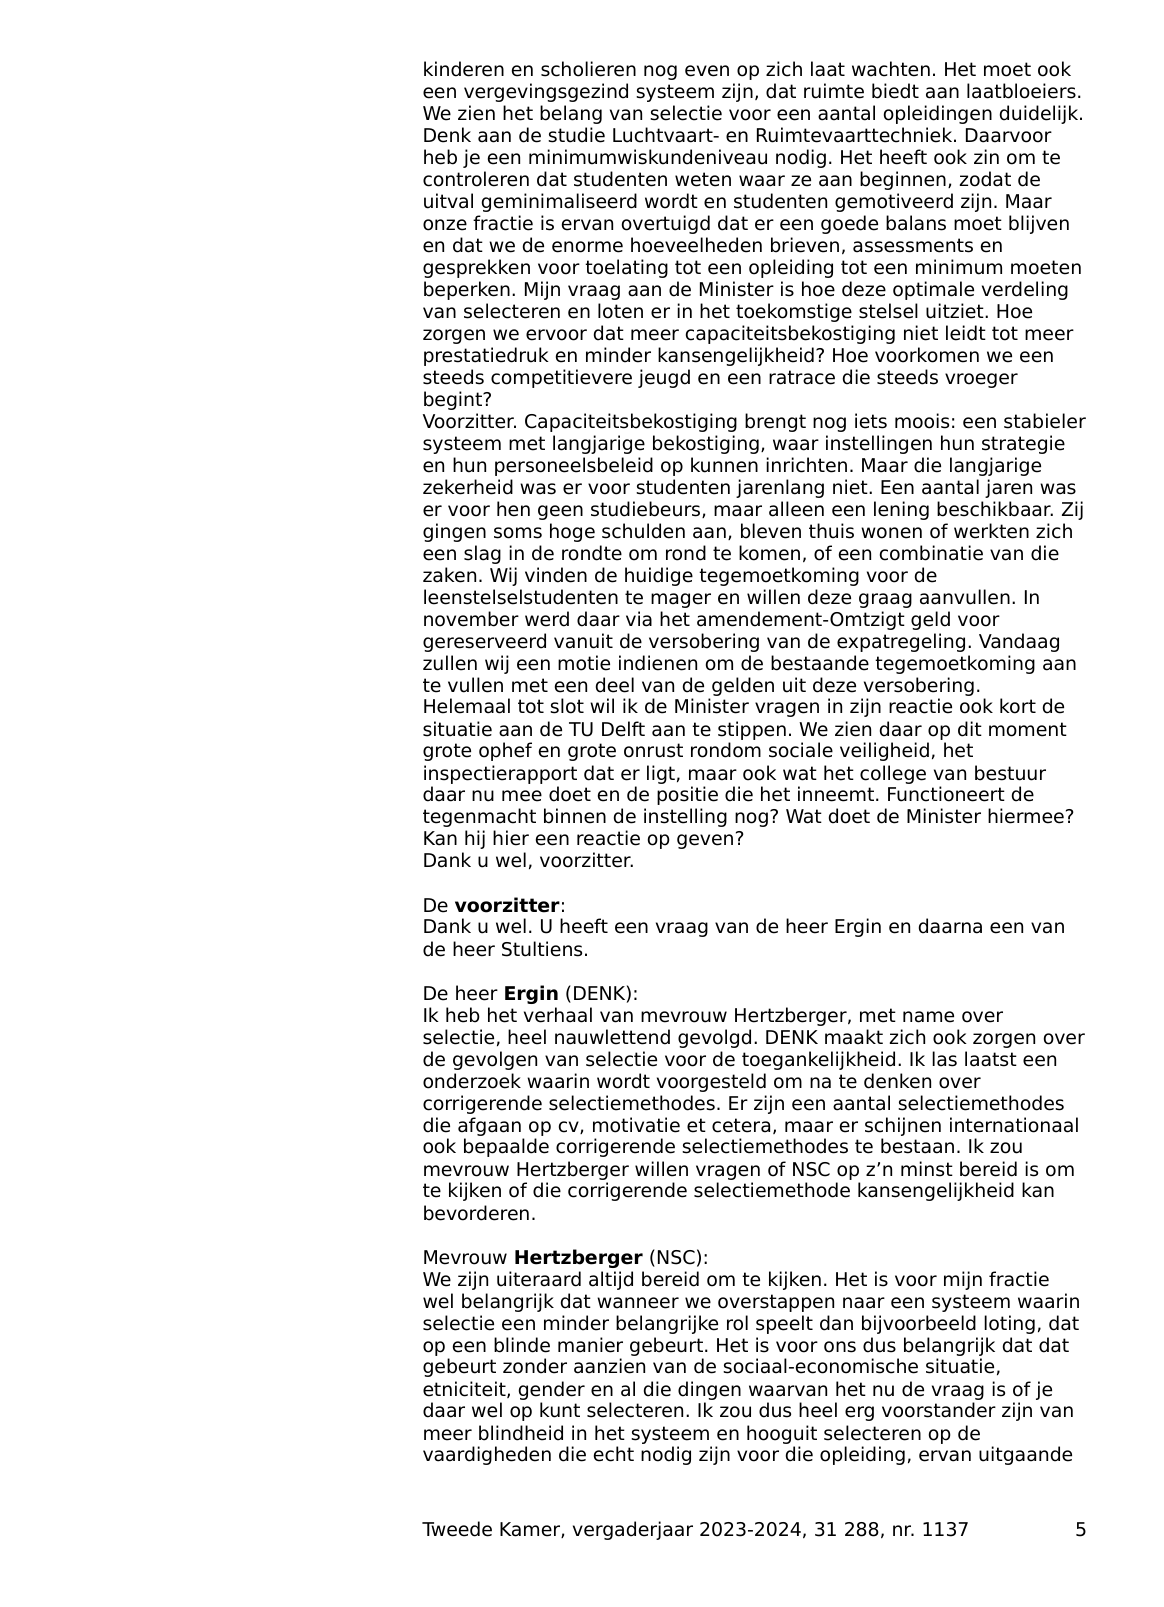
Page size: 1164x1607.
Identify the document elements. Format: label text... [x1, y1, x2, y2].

text Mevrouw Hertzberger (NSC): [422, 1247, 1087, 1268]
text Voorzitter. Capaciteitsbekostiging brengt nog iets moois: een stabieler systeem met langjarige bekostiging, waar instellingen hun strategie en hun personeelsbeleid op kunnen inrichten. Maar die langjarige zekerheid was er voor studenten jarenlang niet. Een aantal jaren was er voor hen geen studiebeurs, maar alleen een lening beschikbaar. Zij gingen soms hoge schulden aan, bleven thuis wonen of werkten zich een slag in de rondte om rond te komen, of een combinatie van die zaken. Wij vinden de huidige tegemoetkoming voor de leenstelselstudenten te mager en willen deze graag aanvullen. In november werd daar via het amendement-Omtzigt geld voor gereserveerd vanuit de versobering van de expatregeling. Vandaag zullen wij een motie indienen om de bestaande tegemoetkoming aan te vullen met een deel van de gelden uit deze versobering. [422, 411, 1087, 696]
text We zijn uiteraard altijd bereid om te kijken. Het is voor mijn fractie wel belangrijk dat wanneer we overstappen naar een systeem waarin selectie een minder belangrijke rol speelt dan bijvoorbeeld loting, dat op een blinde manier gebeurt. Het is voor ons dus belangrijk dat dat gebeurt zonder aanzien van de sociaal-economische situatie, etniciteit, gender en al die dingen waarvan het nu de vraag is of je daar wel op kunt selecteren. Ik zou dus heel erg voorstander zijn van meer blindheid in het systeem en hooguit selecteren op de vaardigheden die echt nodig zijn voor die opleiding, ervan uitgaande [422, 1268, 1087, 1466]
text Ik heb het verhaal van mevrouw Hertzberger, met name over selectie, heel nauwlettend gevolgd. DENK maakt zich ook zorgen over de gevolgen van selectie voor de toegankelijkheid. Ik las laatst een onderzoek waarin wordt voorgesteld om na te denken over corrigerende selectiemethodes. Er zijn een aantal selectiemethodes die afgaan op cv, motivatie et cetera, maar er schijnen internationaal ook bepaalde corrigerende selectiemethodes te bestaan. Ik zou mevrouw Hertzberger willen vragen of NSC op z’n minst bereid is om te kijken of die corrigerende selectiemethode kansengelijkheid kan bevorderen. [422, 1004, 1087, 1224]
text Helemaal tot slot wil ik de Minister vragen in zijn reactie ook kort de situatie aan de TU Delft aan te stippen. We zien daar op dit moment grote ophef en grote onrust rondom sociale veiligheid, het inspectierapport dat er ligt, maar ook wat het college van bestuur daar nu mee doet en de positie die het inneemt. Functioneert de tegenmacht binnen de instelling nog? Wat doet de Minister hiermee? Kan hij hier een reactie op geven? [422, 696, 1087, 850]
text Dank u wel, voorzitter. [422, 850, 1087, 872]
text De heer Ergin (DENK): [422, 983, 1087, 1004]
text kinderen en scholieren nog even op zich laat wachten. Het moet ook een vergevingsgezind systeem zijn, dat ruimte biedt aan laatbloeiers. We zien het belang van selectie voor een aantal opleidingen duidelijk. Denk aan de studie Luchtvaart- en Ruimtevaarttechniek. Daarvoor heb je een minimumwiskundeniveau nodig. Het heeft ook zin om te controleren dat studenten weten waar ze aan beginnen, zodat de uitval geminimaliseerd wordt en studenten gemotiveerd zijn. Maar onze fractie is ervan overtuigd dat er een goede balans moet blijven en dat we de enorme hoeveelheden brieven, assessments en gesprekken voor toelating tot een opleiding tot een minimum moeten beperken. Mijn vraag aan de Minister is hoe deze optimale verdeling van selecteren en loten er in het toekomstige stelsel uitziet. Hoe zorgen we ervoor dat meer capaciteitsbekostiging niet leidt tot meer prestatiedruk en minder kansengelijkheid? Hoe voorkomen we een steeds competitievere jeugd en een ratrace die steeds vroeger begint? [422, 59, 1087, 411]
text De voorzitter: [422, 894, 1087, 916]
text Dank u wel. U heeft een vraag van de heer Ergin en daarna een van de heer Stultiens. [422, 916, 1087, 960]
